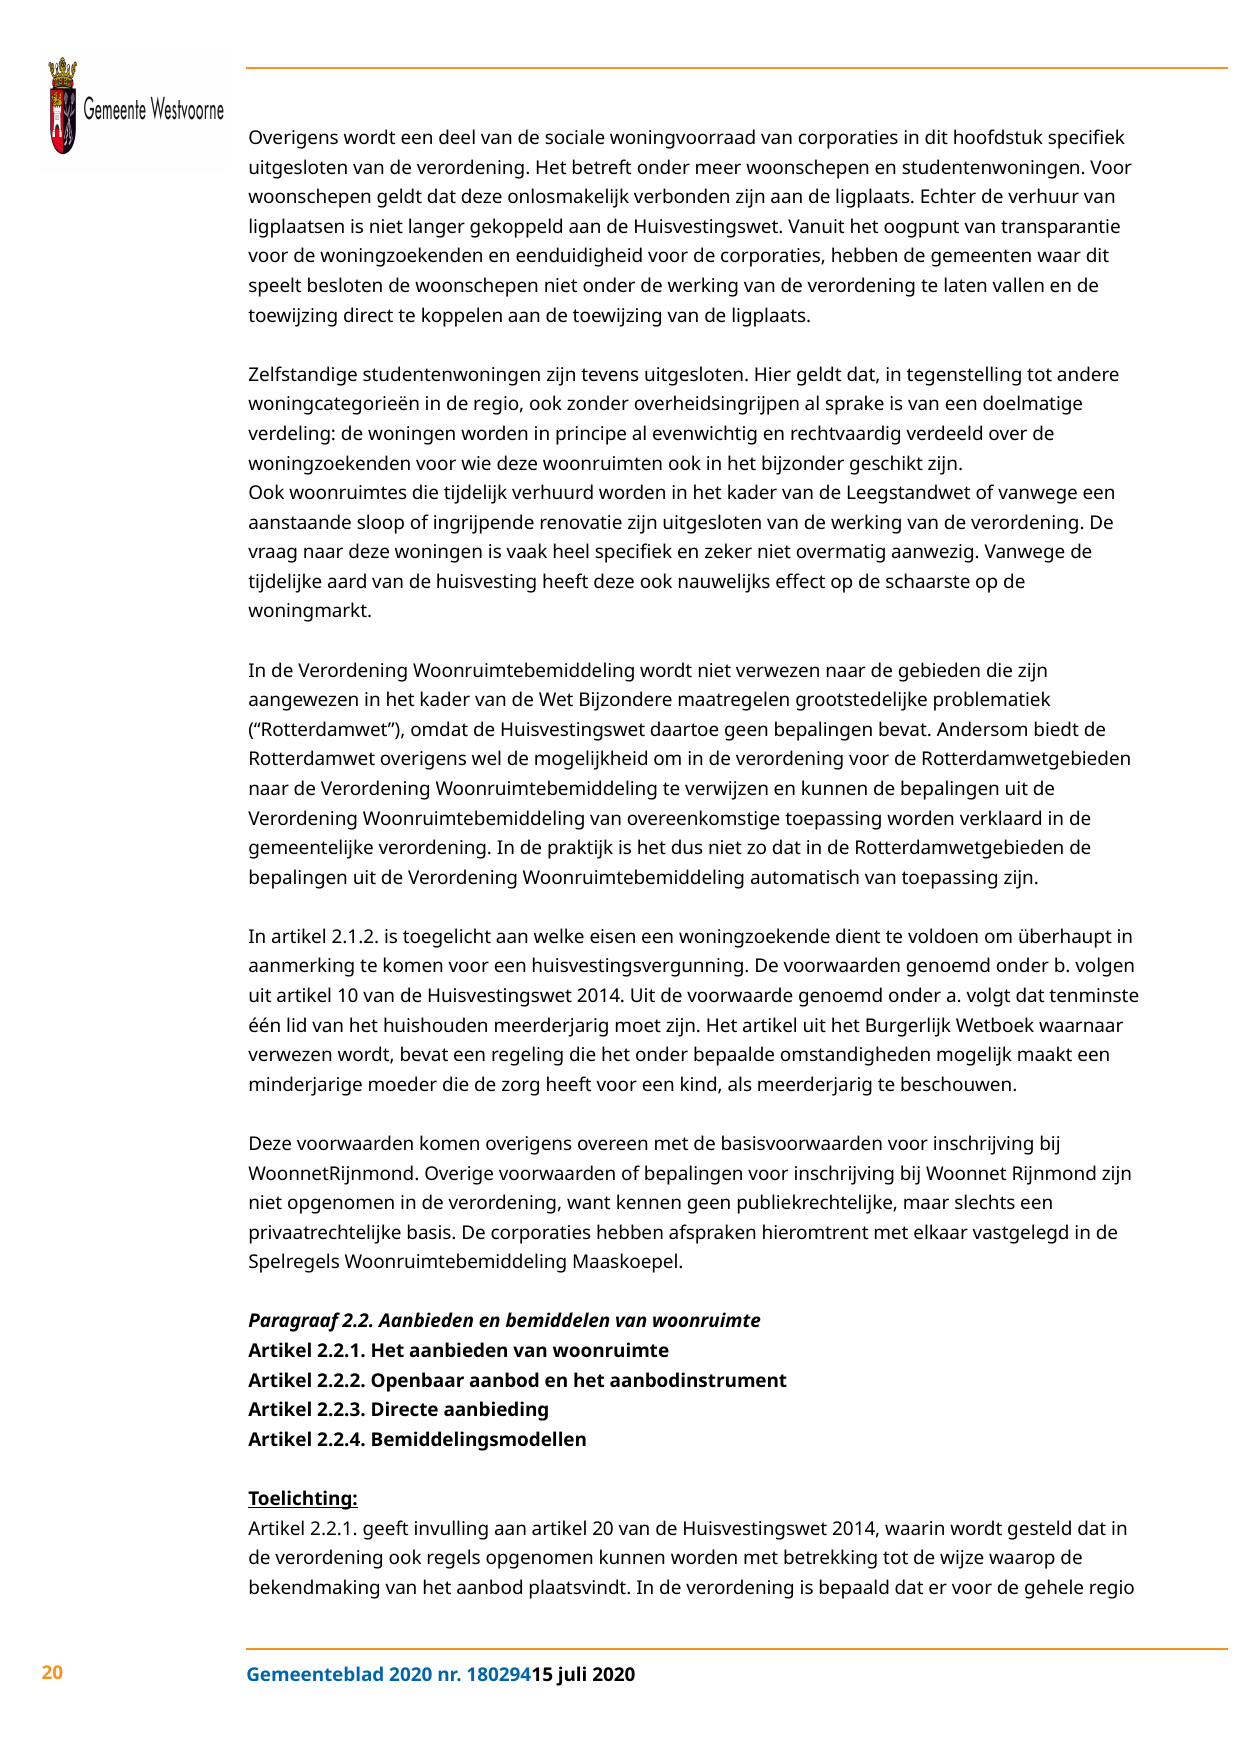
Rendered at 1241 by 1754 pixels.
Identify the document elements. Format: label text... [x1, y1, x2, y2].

picture [41, 47, 231, 172]
text In de Verordening Woonruimtebemiddeling wordt niet verwezen naar de gebieden die zijn aangewezen in het kader van de Wet Bijzondere maatregelen grootstedelijke problematiek (“Rotterdamwet”), omdat de Huisvestingswet daartoe geen bepalingen bevat. Andersom biedt de Rotterdamwet overigens wel de mogelijkheid om in de verordening voor de Rotterdamwetgebieden naar de Verordening Woonruimtebemiddeling te verwijzen en kunnen de bepalingen uit de Verordening Woonruimtebemiddeling van overeenkomstige toepassing worden verklaard in de gemeentelijke verordening. In de praktijk is het dus niet zo dat in de Rotterdamwetgebieden de bepalingen uit de Verordening Woonruimtebemiddeling automatisch van toepassing zijn. [248, 657, 1152, 890]
text Deze voorwaarden komen overigens overeen met de basisvoorwaarden voor inschrijving bij WoonnetRijnmond. Overige voorwaarden of bepalingen voor inschrijving bij Woonnet Rijnmond zijn niet opgenomen in de verordening, want kennen geen publiekrechtelijke, maar slechts een privaatrechtelijke basis. De corporaties hebben afspraken hieromtrent met elkaar vastgelegd in de Spelregels Woonruimtebemiddeling Maaskoepel. [248, 1130, 1152, 1274]
text Artikel 2.2.1. geeft invulling aan artikel 20 van de Huisvestingswet 2014, waarin wordt gesteld dat in de verordening ook regels opgenomen kunnen worden met betrekking tot de wijze waarop de bekendmaking van het aanbod plaatsvindt. In de verordening is bepaald dat er voor de gehele regio [248, 1515, 1152, 1600]
text Zelfstandige studentenwoningen zijn tevens uitgesloten. Hier geldt dat, in tegenstelling tot andere woningcategorieën in de regio, ook zonder overheidsingrijpen al sprake is van een doelmatige verdeling: de woningen worden in principe al evenwichtig en rechtvaardig verdeeld over de woningzoekenden voor wie deze woonruimten ook in het bijzonder geschikt zijn. [248, 361, 1152, 476]
text Artikel 2.2.2. Openbaar aanbod en het aanbodinstrument [248, 1367, 1152, 1393]
text Overigens wordt een deel van de sociale woningvoorraad van corporaties in dit hoofdstuk specifiek uitgesloten van de verordening. Het betreft onder meer woonschepen en studentenwoningen. Voor woonschepen geldt dat deze onlosmakelijk verbonden zijn aan de ligplaats. Echter de verhuur van ligplaatsen is niet langer gekoppeld aan de Huisvestingswet. Vanuit het oogpunt van transparantie voor de woningzoekenden en eenduidigheid voor de corporaties, hebben de gemeenten waar dit speelt besloten de woonschepen niet onder de werking van de verordening te laten vallen en de toewijzing direct te koppelen aan de toewijzing van de ligplaats. [248, 124, 1152, 328]
text Ook woonruimtes die tijdelijk verhuurd worden in het kader van de Leegstandwet of vanwege een aanstaande sloop of ingrijpende renovatie zijn uitgesloten van de werking van de verordening. De vraag naar deze woningen is vaak heel specifiek en zeker niet overmatig aanwezig. Vanwege de tijdelijke aard van de huisvesting heeft deze ook nauwelijks effect op de schaarste op de woningmarkt. [248, 479, 1152, 623]
text In artikel 2.1.2. is toegelicht aan welke eisen een woningzoekende dient te voldoen om überhaupt in aanmerking te komen voor een huisvestingsvergunning. De voorwaarden genoemd onder b. volgen uit artikel 10 van de Huisvestingswet 2014. Uit de voorwaarde genoemd onder a. volgt dat tenminste één lid van het huishouden meerderjarig moet zijn. Het artikel uit het Burgerlijk Wetboek waarnaar verwezen wordt, bevat een regeling die het onder bepaalde omstandigheden mogelijk maakt een minderjarige moeder die de zorg heeft voor een kind, als meerderjarig te beschouwen. [248, 923, 1152, 1097]
text Paragraaf 2.2. Aanbieden en bemiddelen van woonruimte [248, 1308, 1152, 1333]
text Toelichting: [248, 1485, 1152, 1511]
text Artikel 2.2.3. Directe aanbieding [248, 1396, 1152, 1422]
text Artikel 2.2.4. Bemiddelingsmodellen [248, 1426, 1152, 1452]
text Artikel 2.2.1. Het aanbieden van woonruimte [248, 1337, 1152, 1363]
